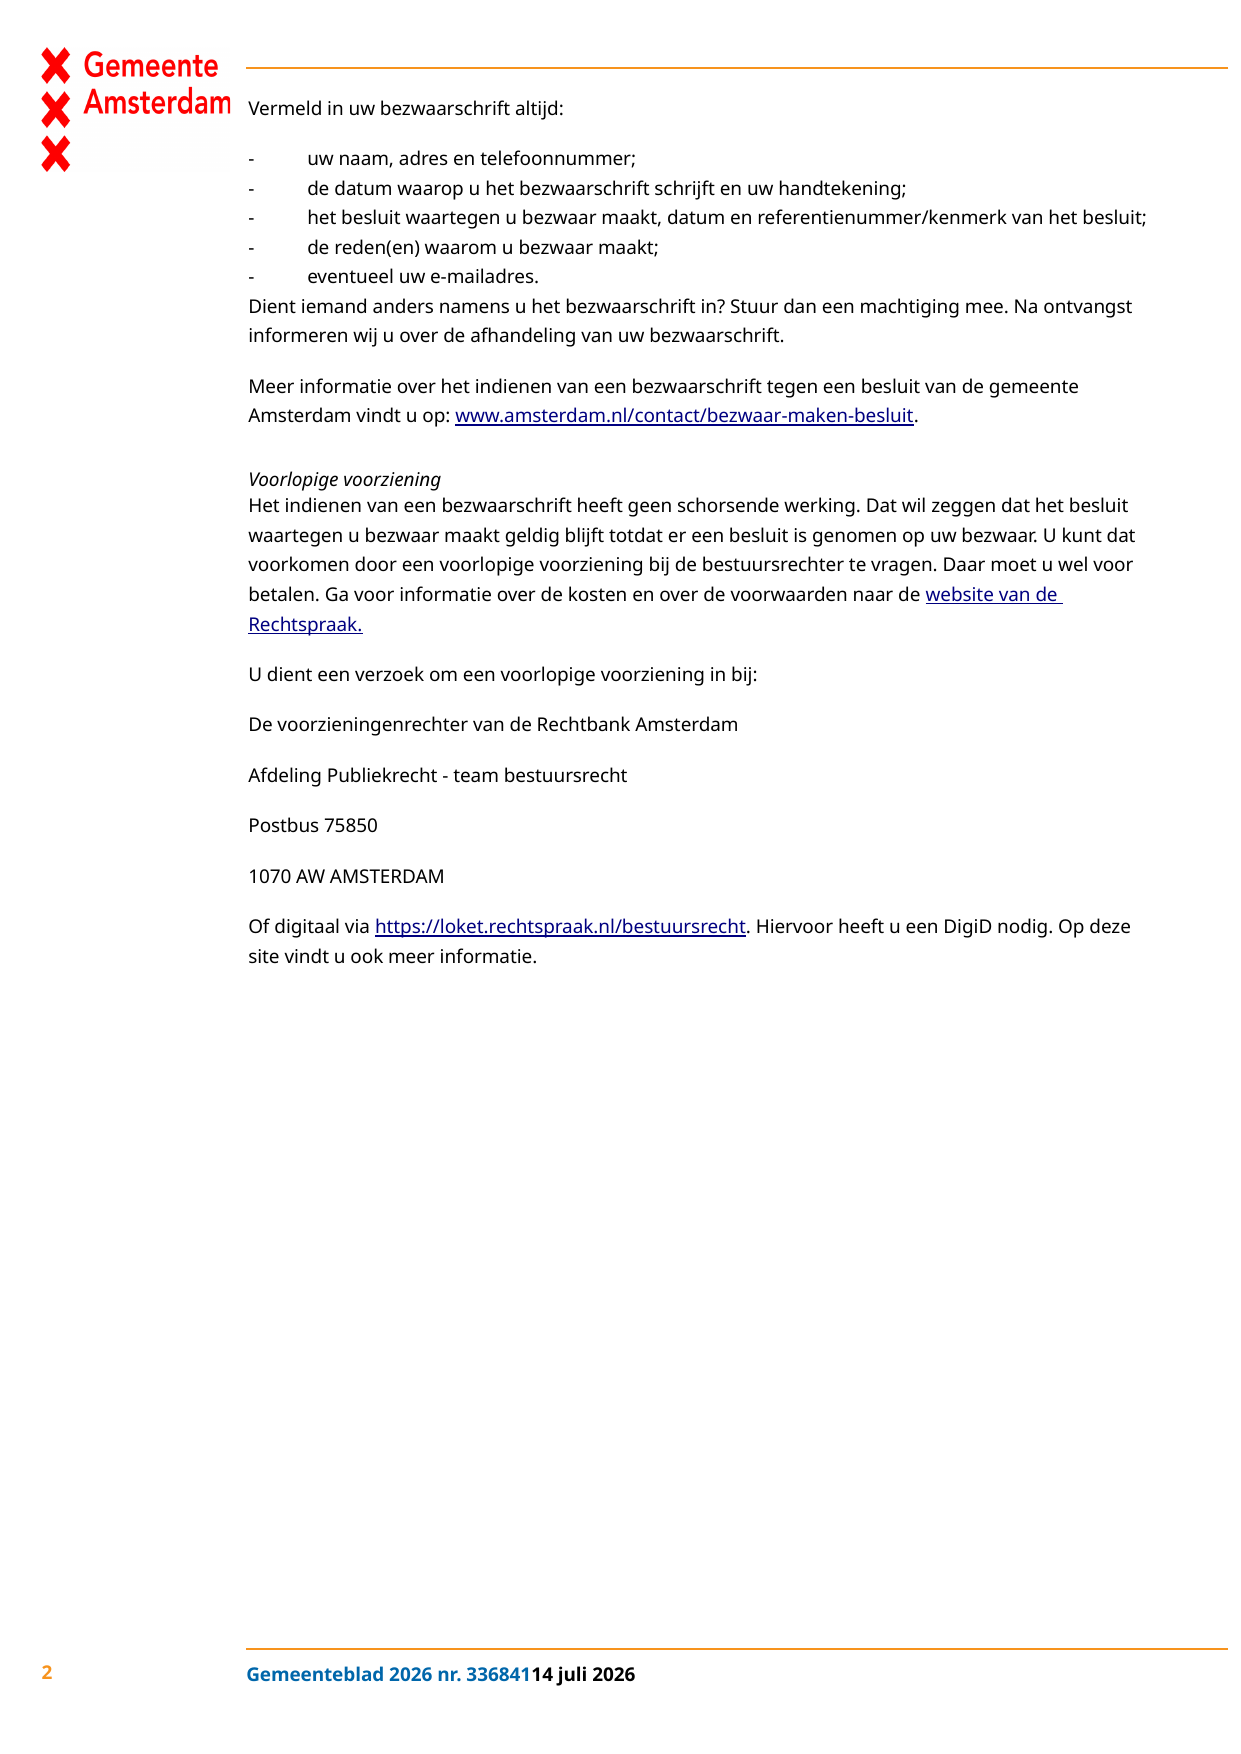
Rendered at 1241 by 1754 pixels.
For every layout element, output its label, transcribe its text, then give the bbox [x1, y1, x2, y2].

text Of digitaal via https://loket.rechtspraak.nl/bestuursrecht. Hiervoor heeft u een DigiD nodig. Op deze site vindt u ook meer informatie. [248, 913, 1152, 968]
text Dient iemand anders namens u het bezwaarschrift in? Stuur dan een machtiging mee. Na ontvangst informeren wij u over de afhandeling van uw bezwaarschrift. [248, 293, 1152, 348]
text 1070 AW AMSTERDAM [248, 863, 1152, 888]
text Het indienen van een bezwaarschrift heeft geen schorsende werking. Dat wil zeggen dat het besluit waartegen u bezwaar maakt geldig blijft totdat er een besluit is genomen op uw bezwaar. U kunt dat voorkomen door een voorlopige voorziening bij de bestuursrechter te vragen. Daar moet u wel voor betalen. Ga voor informatie over de kosten en over de voorwaarden naar de website van de Rechtspraak. [248, 492, 1152, 636]
text Voorlopige voorziening [248, 467, 1152, 492]
picture [41, 47, 231, 172]
text De voorzieningenrechter van de Rechtbank Amsterdam [248, 712, 1152, 737]
list uw naam, adres en telefoonnummer; [248, 145, 1152, 171]
text Postbus 75850 [248, 812, 1152, 838]
text Afdeling Publiekrecht - team bestuursrecht [248, 762, 1152, 788]
text Meer informatie over het indienen van een bezwaarschrift tegen een besluit van de gemeente Amsterdam vindt u op: www.amsterdam.nl/contact/bezwaar-maken-besluit. [248, 373, 1152, 428]
text U dient een verzoek om een voorlopige voorziening in bij: [248, 661, 1152, 687]
list de datum waarop u het bezwaarschrift schrijft en uw handtekening; [248, 175, 1152, 201]
list eventueel uw e-mailadres. [248, 263, 1152, 289]
list het besluit waartegen u bezwaar maakt, datum en referentienummer/kenmerk van het besluit; [248, 204, 1152, 230]
list de reden(en) waarom u bezwaar maakt; [248, 234, 1152, 260]
text Vermeld in uw bezwaarschrift altijd: [248, 95, 1152, 121]
